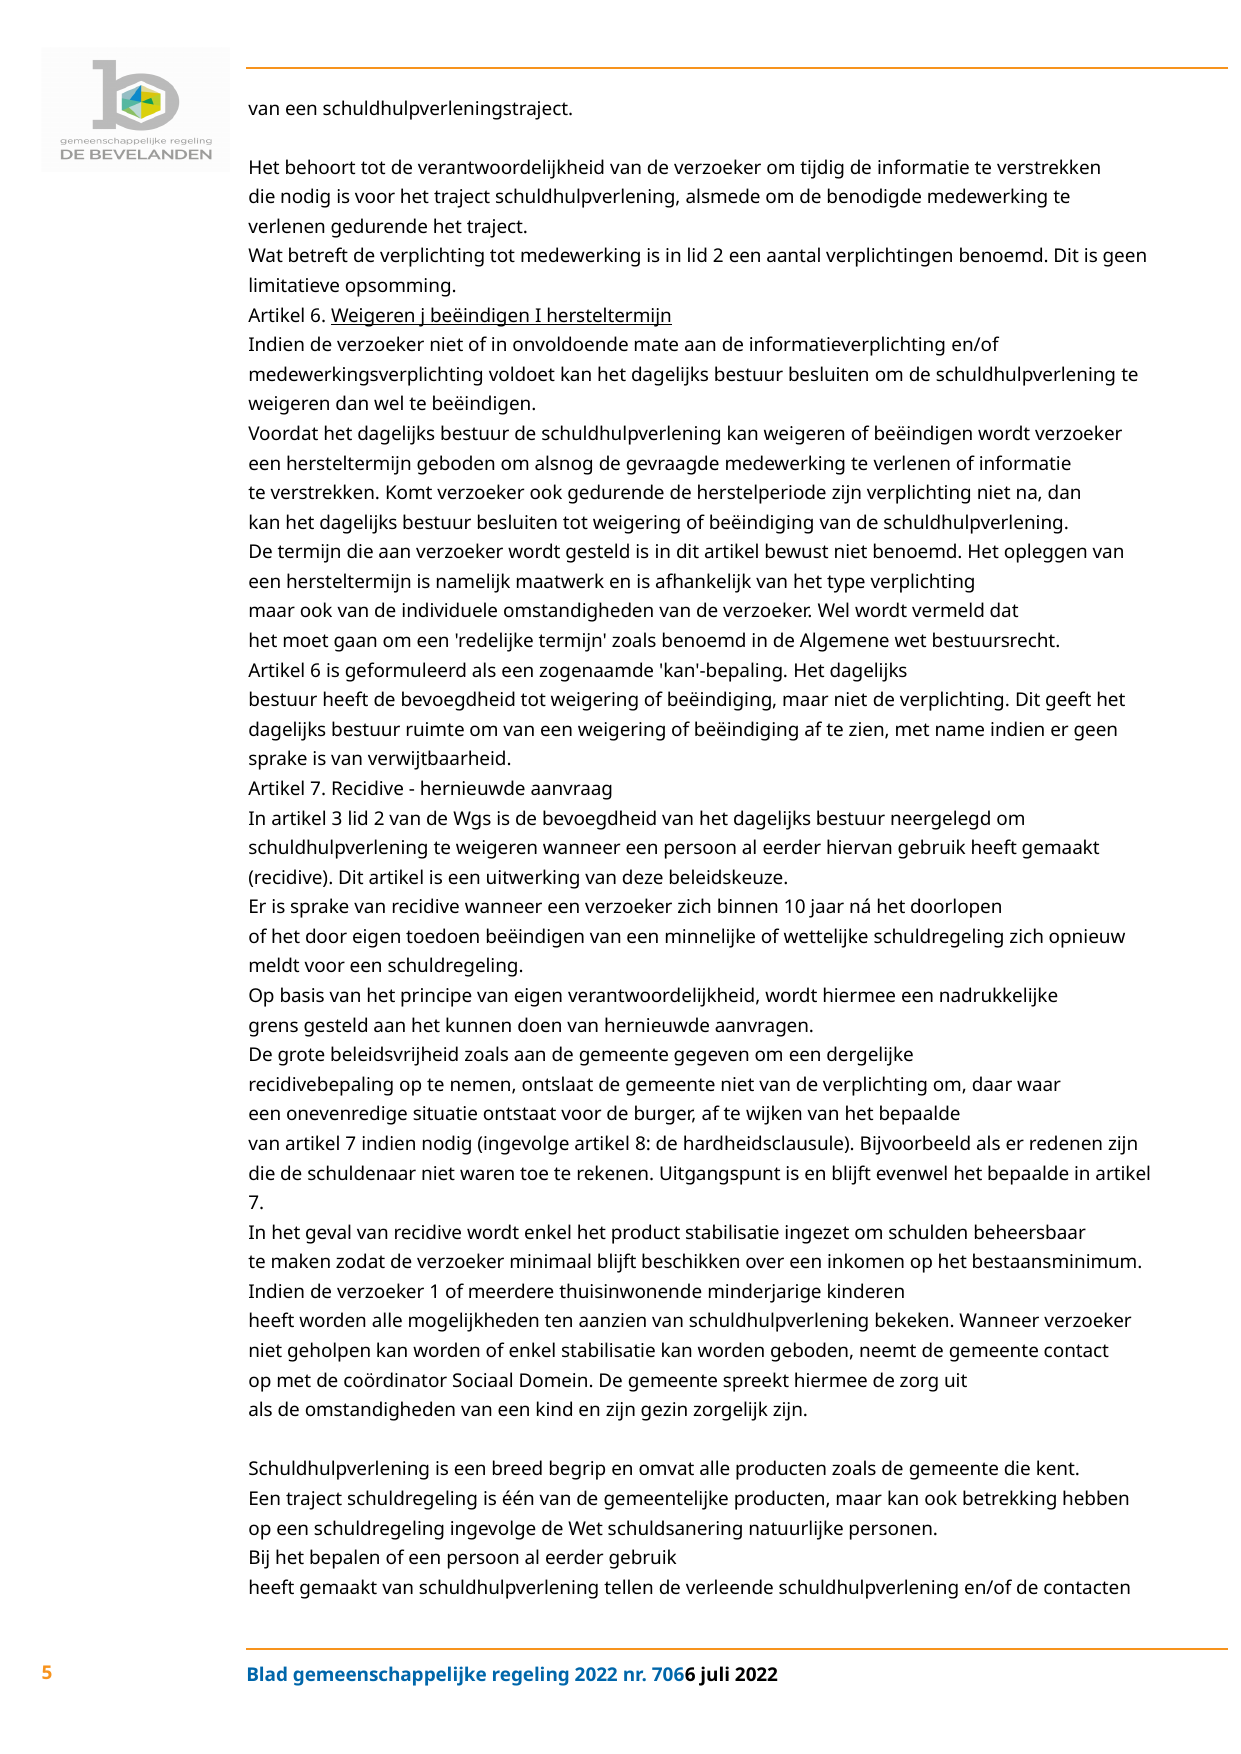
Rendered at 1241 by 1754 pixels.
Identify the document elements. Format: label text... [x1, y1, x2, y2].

text In artikel 3 lid 2 van de Wgs is de bevoegdheid van het dagelijks bestuur neergelegd om schuldhulpverlening te weigeren wanneer een persoon al eerder hiervan gebruik heeft gemaakt (recidive). Dit artikel is een uitwerking van deze beleidskeuze. [248, 805, 1152, 890]
text Indien de verzoeker niet of in onvoldoende mate aan de informatieverplichting en/of medewerkingsverplichting voldoet kan het dagelijks bestuur besluiten om de schuldhulpverlening te weigeren dan wel te beëindigen. [248, 331, 1152, 416]
text Artikel 7. Recidive - hernieuwde aanvraag [248, 775, 1152, 801]
text Schuldhulpverlening is een breed begrip en omvat alle producten zoals de gemeente die kent. [248, 1456, 1152, 1481]
text Op basis van het principe van eigen verantwoordelijkheid, wordt hiermee een nadrukkelijke grens gesteld aan het kunnen doen van hernieuwde aanvragen. [248, 982, 1152, 1038]
text Een traject schuldregeling is één van de gemeentelijke producten, maar kan ook betrekking hebben op een schuldregeling ingevolge de Wet schuldsanering natuurlijke personen. [248, 1485, 1152, 1541]
text De termijn die aan verzoeker wordt gesteld is in dit artikel bewust niet benoemd. Het opleggen van een hersteltermijn is namelijk maatwerk en is afhankelijk van het type verplichting maar ook van de individuele omstandigheden van de verzoeker. Wel wordt vermeld dat het moet gaan om een 'redelijke termijn' zoals benoemd in de Algemene wet bestuursrecht. [248, 538, 1152, 653]
text Indien de verzoeker 1 of meerdere thuisinwonende minderjarige kinderen heeft worden alle mogelijkheden ten aanzien van schuldhulpverlening bekeken. Wanneer verzoeker niet geholpen kan worden of enkel stabilisatie kan worden geboden, neemt de gemeente contact op met de coördinator Sociaal Domein. De gemeente spreekt hiermee de zorg uit als de omstandigheden van een kind en zijn gezin zorgelijk zijn. [248, 1278, 1152, 1422]
text De grote beleidsvrijheid zoals aan de gemeente gegeven om een dergelijke recidivebepaling op te nemen, ontslaat de gemeente niet van de verplichting om, daar waar een onevenredige situatie ontstaat voor de burger, af te wijken van het bepaalde van artikel 7 indien nodig (ingevolge artikel 8: de hardheidsclausule). Bijvoorbeeld als er redenen zijn die de schuldenaar niet waren toe te rekenen. Uitgangspunt is en blijft evenwel het bepaalde in artikel 7. [248, 1041, 1152, 1215]
text Bij het bepalen of een persoon al eerder gebruik heeft gemaakt van schuldhulpverlening tellen de verleende schuldhulpverlening en/of de contacten [248, 1544, 1152, 1600]
text Artikel 6 is geformuleerd als een zogenaamde 'kan'-bepaling. Het dagelijks bestuur heeft de bevoegdheid tot weigering of beëindiging, maar niet de verplichting. Dit geeft het dagelijks bestuur ruimte om van een weigering of beëindiging af te zien, met name indien er geen sprake is van verwijtbaarheid. [248, 657, 1152, 771]
text Voordat het dagelijks bestuur de schuldhulpverlening kan weigeren of beëindigen wordt verzoeker een hersteltermijn geboden om alsnog de gevraagde medewerking te verlenen of informatie te verstrekken. Komt verzoeker ook gedurende de herstelperiode zijn verplichting niet na, dan kan het dagelijks bestuur besluiten tot weigering of beëindiging van de schuldhulpverlening. [248, 420, 1152, 535]
text Wat betreft de verplichting tot medewerking is in lid 2 een aantal verplichtingen benoemd. Dit is geen limitatieve opsomming. [248, 243, 1152, 298]
text van een schuldhulpverleningstraject. [248, 95, 1152, 121]
text Er is sprake van recidive wanneer een verzoeker zich binnen 10 jaar ná het doorlopen of het door eigen toedoen beëindigen van een minnelijke of wettelijke schuldregeling zich opnieuw meldt voor een schuldregeling. [248, 893, 1152, 978]
text Het behoort tot de verantwoordelijkheid van de verzoeker om tijdig de informatie te verstrekken die nodig is voor het traject schuldhulpverlening, alsmede om de benodigde medewerking te verlenen gedurende het traject. [248, 154, 1152, 239]
picture [41, 47, 231, 172]
text Artikel 6. Weigeren j beëindigen I hersteltermijn [248, 302, 1152, 328]
text In het geval van recidive wordt enkel het product stabilisatie ingezet om schulden beheersbaar te maken zodat de verzoeker minimaal blijft beschikken over een inkomen op het bestaansminimum. [248, 1219, 1152, 1274]
